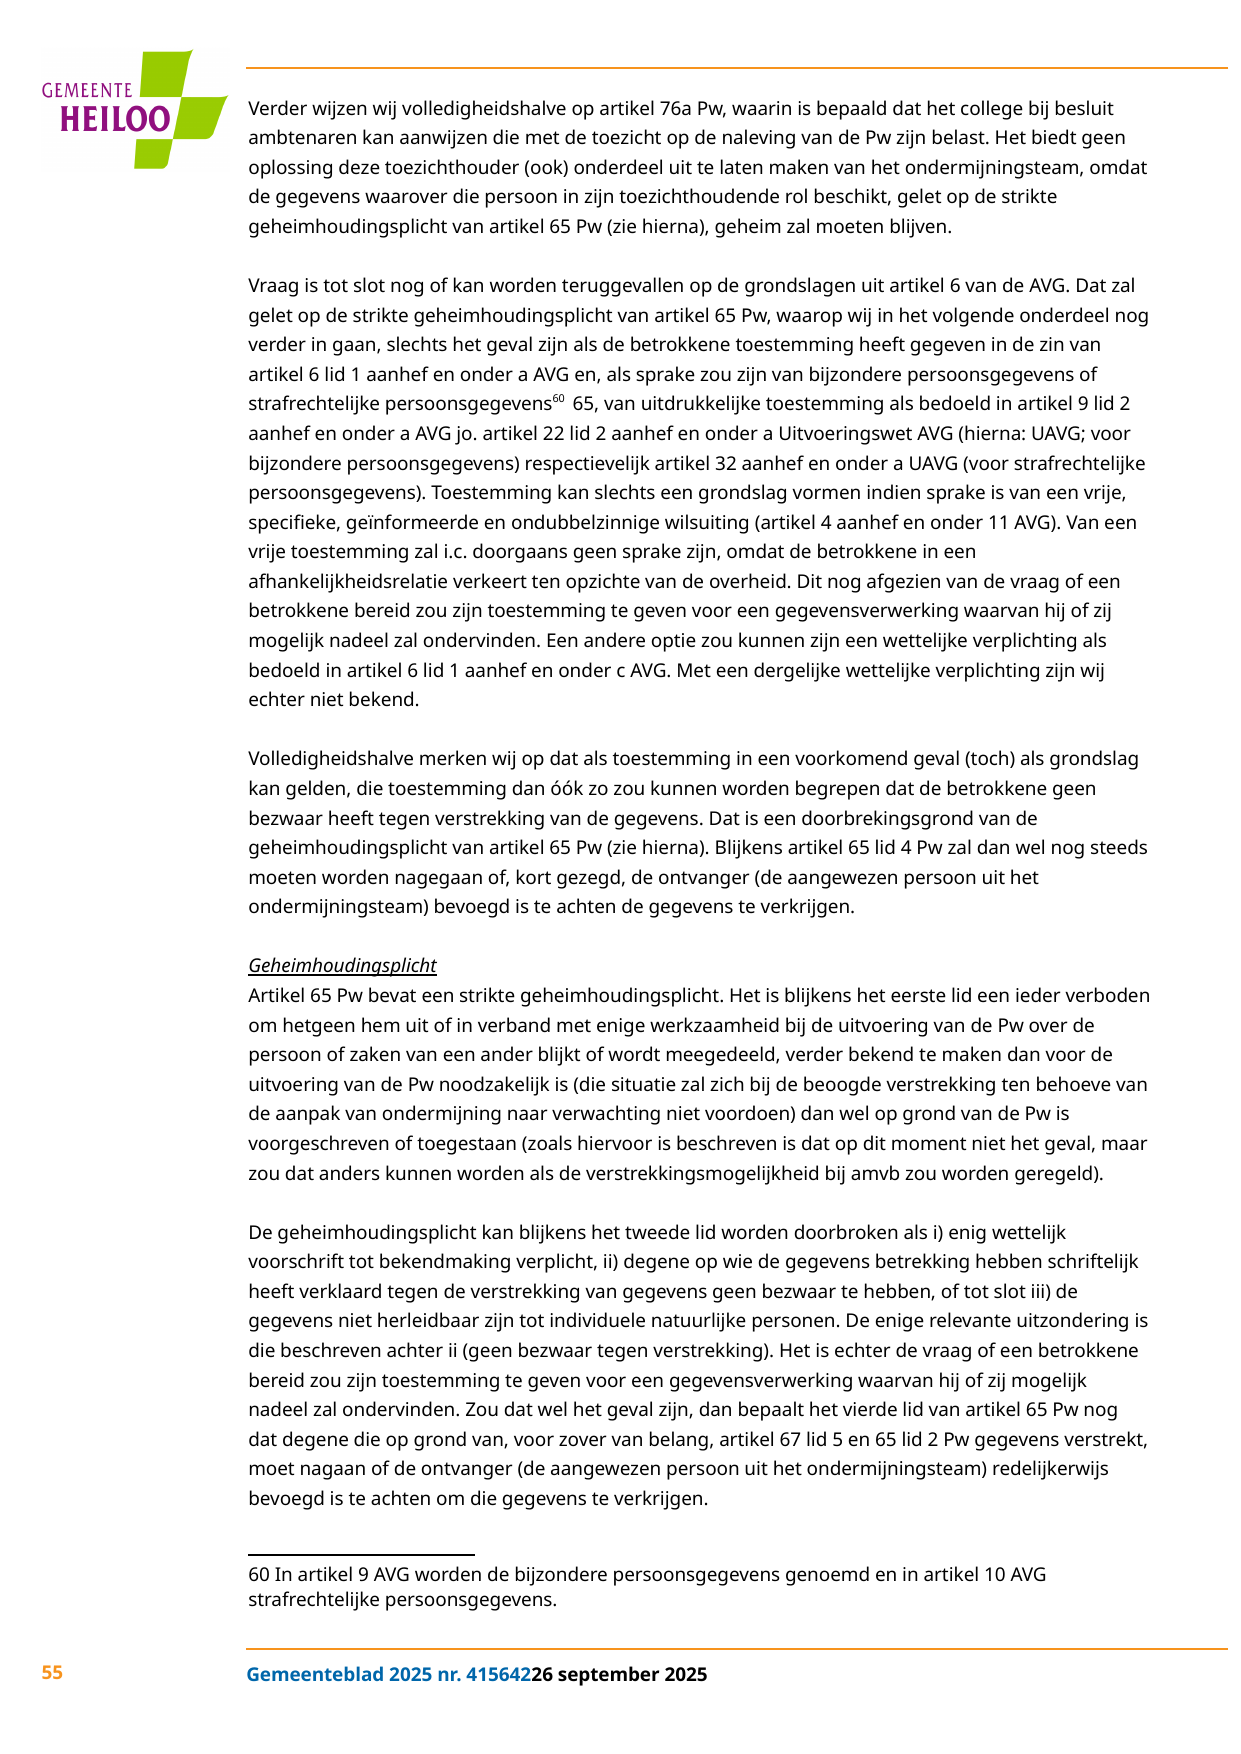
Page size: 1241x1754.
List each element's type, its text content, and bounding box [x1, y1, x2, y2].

text Verder wijzen wij volledigheidshalve op artikel 76a Pw, waarin is bepaald dat het college bij besluit ambtenaren kan aanwijzen die met de toezicht op de naleving van de Pw zijn belast. Het biedt geen oplossing deze toezichthouder (ook) onderdeel uit te laten maken van het ondermijningsteam, omdat de gegevens waarover die persoon in zijn toezichthoudende rol beschikt, gelet op de strikte geheimhoudingsplicht van artikel 65 Pw (zie hierna), geheim zal moeten blijven. [248, 95, 1152, 239]
text Artikel 65 Pw bevat een strikte geheimhoudingsplicht. Het is blijkens het eerste lid een ieder verboden om hetgeen hem uit of in verband met enige werkzaamheid bij de uitvoering van de Pw over de persoon of zaken van een ander blijkt of wordt meegedeeld, verder bekend te maken dan voor de uitvoering van de Pw noodzakelijk is (die situatie zal zich bij de beoogde verstrekking ten behoeve van de aanpak van ondermijning naar verwachting niet voordoen) dan wel op grond van de Pw is voorgeschreven of toegestaan (zoals hiervoor is beschreven is dat op dit moment niet het geval, maar zou dat anders kunnen worden als de verstrekkingsmogelijkheid bij amvb zou worden geregeld). [248, 982, 1152, 1186]
text Vraag is tot slot nog of kan worden teruggevallen op de grondslagen uit artikel 6 van de AVG. Dat zal gelet op de strikte geheimhoudingsplicht van artikel 65 Pw, waarop wij in het volgende onderdeel nog verder in gaan, slechts het geval zijn als de betrokkene toestemming heeft gegeven in de zin van artikel 6 lid 1 aanhef en onder a AVG en, als sprake zou zijn van bijzondere persoonsgegevens of strafrechtelijke persoonsgegevens 65, van uitdrukkelijke toestemming als bedoeld in artikel 9 lid 2 aanhef en onder a AVG jo. artikel 22 lid 2 aanhef en onder a Uitvoeringswet AVG (hierna: UAVG; voor bijzondere persoonsgegevens) respectievelijk artikel 32 aanhef en onder a UAVG (voor strafrechtelijke persoonsgegevens). Toestemming kan slechts een grondslag vormen indien sprake is van een vrije, specifieke, geïnformeerde en ondubbelzinnige wilsuiting (artikel 4 aanhef en onder 11 AVG). Van een vrije toestemming zal i.c. doorgaans geen sprake zijn, omdat de betrokkene in een afhankelijkheidsrelatie verkeert ten opzichte van de overheid. Dit nog afgezien van de vraag of een betrokkene bereid zou zijn toestemming te geven voor een gegevensverwerking waarvan hij of zij mogelijk nadeel zal ondervinden. Een andere optie zou kunnen zijn een wettelijke verplichting als bedoeld in artikel 6 lid 1 aanhef en onder c AVG. Met een dergelijke wettelijke verplichting zijn wij echter niet bekend. [248, 272, 1152, 712]
text De geheimhoudingsplicht kan blijkens het tweede lid worden doorbroken als i) enig wettelijk voorschrift tot bekendmaking verplicht, ii) degene op wie de gegevens betrekking hebben schriftelijk heeft verklaard tegen de verstrekking van gegevens geen bezwaar te hebben, of tot slot iii) de gegevens niet herleidbaar zijn tot individuele natuurlijke personen. De enige relevante uitzondering is die beschreven achter ii (geen bezwaar tegen verstrekking). Het is echter de vraag of een betrokkene bereid zou zijn toestemming te geven voor een gegevensverwerking waarvan hij of zij mogelijk nadeel zal ondervinden. Zou dat wel het geval zijn, dan bepaalt het vierde lid van artikel 65 Pw nog dat degene die op grond van, voor zover van belang, artikel 67 lid 5 en 65 lid 2 Pw gegevens verstrekt, moet nagaan of de ontvanger (de aangewezen persoon uit het ondermijningsteam) redelijkerwijs bevoegd is te achten om die gegevens te verkrijgen. [248, 1219, 1152, 1511]
text Geheimhoudingsplicht [248, 953, 1152, 978]
text In artikel 9 AVG worden de bijzondere persoonsgegevens genoemd en in artikel 10 AVG strafrechtelijke persoonsgegevens. [248, 1561, 1152, 1612]
text Volledigheidshalve merken wij op dat als toestemming in een voorkomend geval (toch) als grondslag kan gelden, die toestemming dan óók zo zou kunnen worden begrepen dat de betrokkene geen bezwaar heeft tegen verstrekking van de gegevens. Dat is een doorbrekingsgrond van de geheimhoudingsplicht van artikel 65 Pw (zie hierna). Blijkens artikel 65 lid 4 Pw zal dan wel nog steeds moeten worden nagegaan of, kort gezegd, de ontvanger (de aangewezen persoon uit het ondermijningsteam) bevoegd is te achten de gegevens te verkrijgen. [248, 746, 1152, 919]
picture [41, 47, 231, 172]
